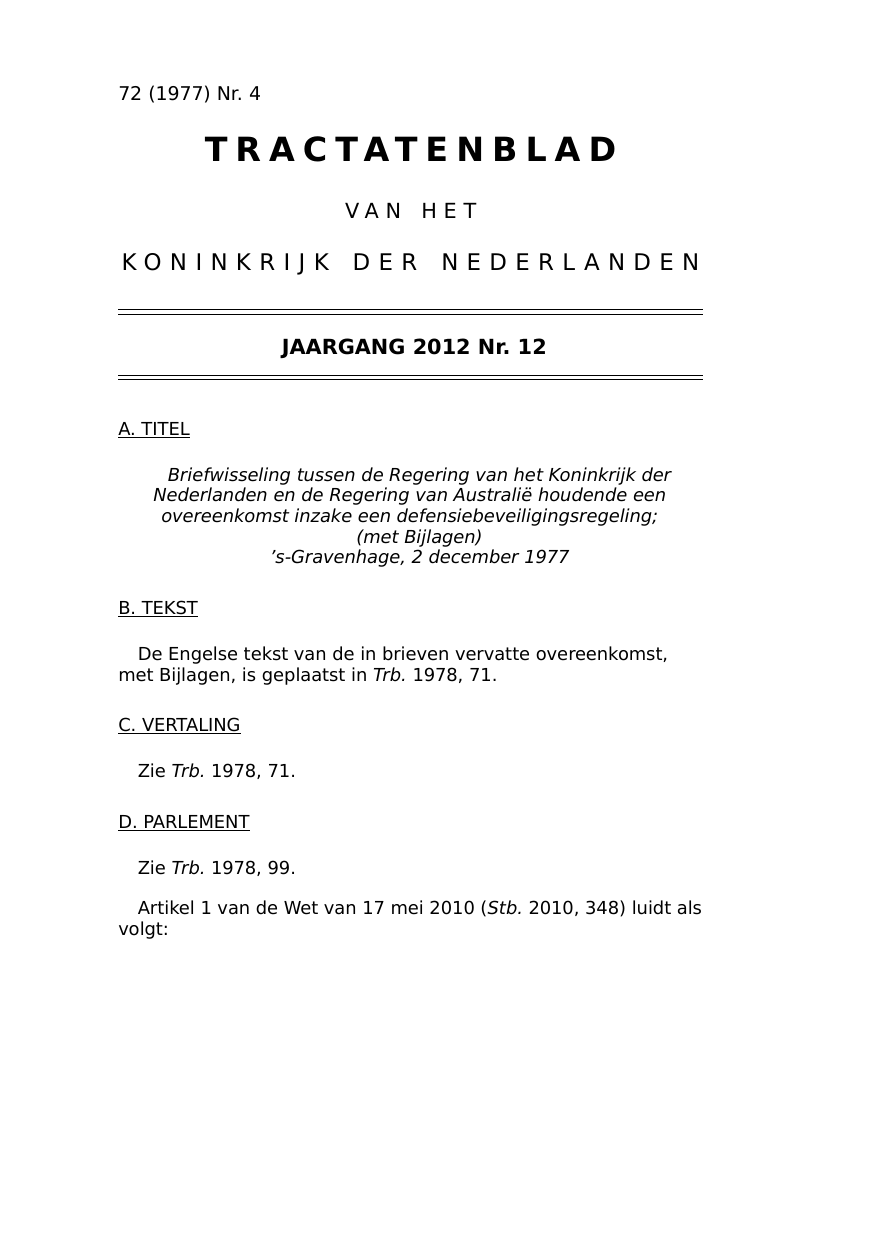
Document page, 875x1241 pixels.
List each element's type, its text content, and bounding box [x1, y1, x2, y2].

text KONINKRIJK DER NEDERLANDEN [118, 249, 703, 276]
text JAARGANG 2012 Nr. 12 [118, 335, 703, 359]
text Zie Trb. 1978, 99. [118, 857, 703, 878]
text TRACTATENBLAD [118, 130, 703, 169]
text ’s-Gravenhage, 2 december 1977 [118, 547, 703, 568]
text (met Bijlagen) [118, 527, 703, 547]
text Briefwisseling tussen de Regering van het Koninkrijk der Nederlanden en de Regering van Australië houdende een overeenkomst inzake een defensiebeveiligingsregeling; [118, 464, 703, 527]
text Zie Trb. 1978, 71. [118, 761, 703, 782]
text VAN HET [118, 199, 703, 223]
subtitle A. TITEL [118, 419, 703, 439]
subtitle D. PARLEMENT [118, 812, 703, 832]
subtitle C. VERTALING [118, 715, 703, 736]
text 72 (1977) Nr. 4 [118, 83, 703, 105]
text De Engelse tekst van de in brieven vervatte overeenkomst, met Bijlagen, is geplaatst in Trb. 1978, 71. [118, 644, 703, 685]
text Artikel 1 van de Wet van 17 mei 2010 (Stb. 2010, 348) luidt als volgt: [118, 898, 703, 940]
subtitle B. TEKST [118, 598, 703, 619]
